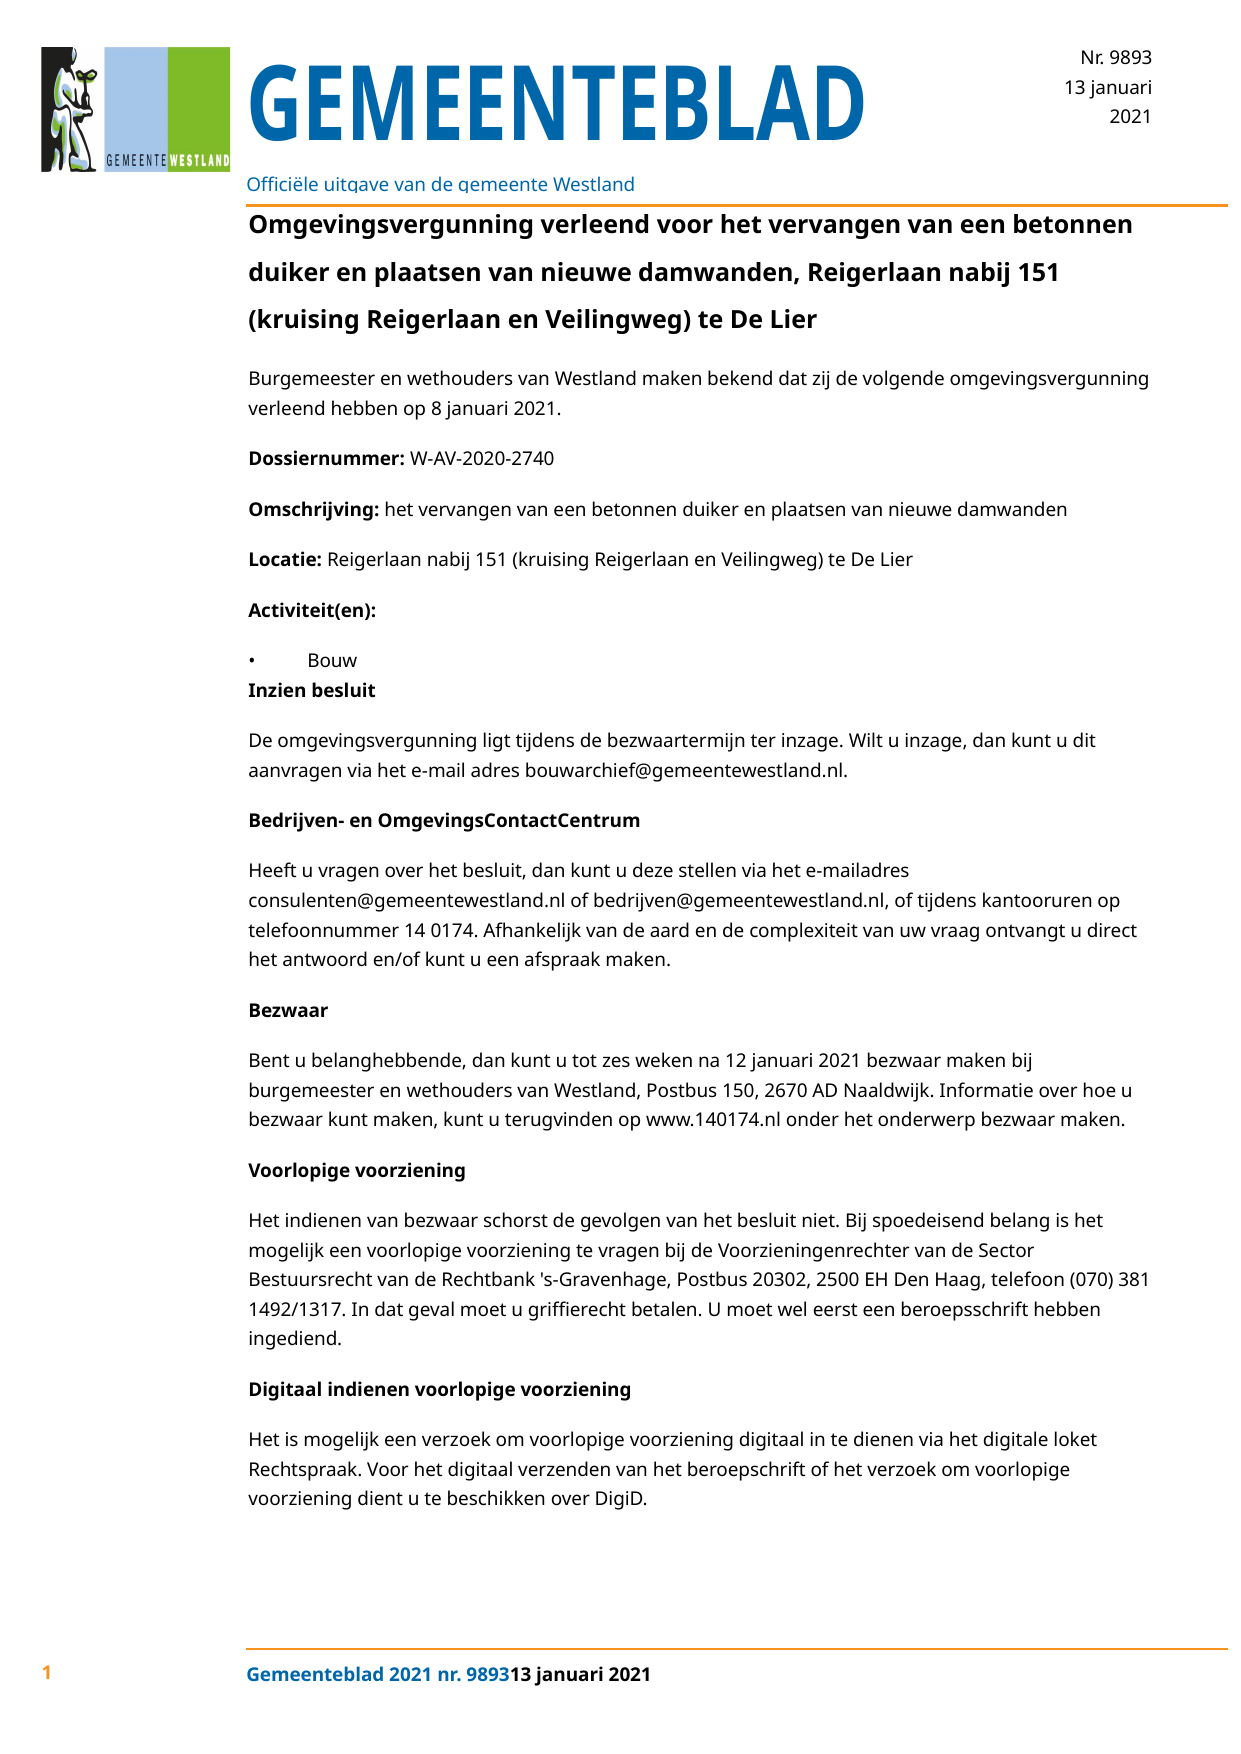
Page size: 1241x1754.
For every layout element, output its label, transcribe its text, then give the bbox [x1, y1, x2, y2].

text Omschrijving: het vervangen van een betonnen duiker en plaatsen van nieuwe damwanden [248, 496, 1152, 522]
text Burgemeester en wethouders van Westland maken bekend dat zij de volgende omgevingsvergunning verleend hebben op 8 januari 2021. [248, 366, 1152, 421]
text Heeft u vragen over het besluit, dan kunt u deze stellen via het e-mailadres consulenten@gemeentewestland.nl of bedrijven@gemeentewestland.nl, of tijdens kantooruren op telefoonnummer 14 0174. Afhankelijk van de aard en de complexiteit van uw vraag ontvangt u direct het antwoord en/of kunt u een afspraak maken. [248, 858, 1152, 972]
text Het indienen van bezwaar schorst de gevolgen van het besluit niet. Bij spoedeisend belang is het mogelijk een voorlopige voorziening te vragen bij de Voorzieningenrechter van de Sector Bestuursrecht van de Rechtbank 's-Gravenhage, Postbus 20302, 2500 EH Den Haag, telefoon (070) 381 1492/1317. In dat geval moet u griffierecht betalen. U moet wel eerst een beroepsschrift hebben ingediend. [248, 1207, 1152, 1351]
text Bent u belanghebbende, dan kunt u tot zes weken na 12 januari 2021 bezwaar maken bij burgemeester en wethouders van Westland, Postbus 150, 2670 AD Naaldwijk. Informatie over hoe u bezwaar kunt maken, kunt u terugvinden op www.140174.nl onder het onderwerp bezwaar maken. [248, 1047, 1152, 1132]
text Omgevingsvergunning verleend voor het vervangen van een betonnen duiker en plaatsen van nieuwe damwanden, Reigerlaan nabij 151 (kruising Reigerlaan en Veilingweg) te De Lier [248, 207, 1152, 336]
text Dossiernummer: W-AV-2020-2740 [248, 446, 1152, 471]
text Voorlopige voorziening [248, 1157, 1152, 1182]
text Digitaal indienen voorlopige voorziening [248, 1376, 1152, 1402]
text Bedrijven- en OmgevingsContactCentrum [248, 807, 1152, 833]
picture [41, 47, 231, 172]
list Bouw [248, 647, 1152, 673]
text Activiteit(en): [248, 597, 1152, 622]
text Inzien besluit [248, 677, 1152, 702]
text De omgevingsvergunning ligt tijdens de bezwaartermijn ter inzage. Wilt u inzage, dan kunt u dit aanvragen via het e-mail adres bouwarchief@gemeentewestland.nl. [248, 727, 1152, 782]
text Bezwaar [248, 997, 1152, 1022]
text Locatie: Reigerlaan nabij 151 (kruising Reigerlaan en Veilingweg) te De Lier [248, 546, 1152, 572]
text Het is mogelijk een verzoek om voorlopige voorziening digitaal in te dienen via het digitale loket Rechtspraak. Voor het digitaal verzenden van het beroepschrift of het verzoek om voorlopige voorziening dient u te beschikken over DigiD. [248, 1426, 1152, 1511]
